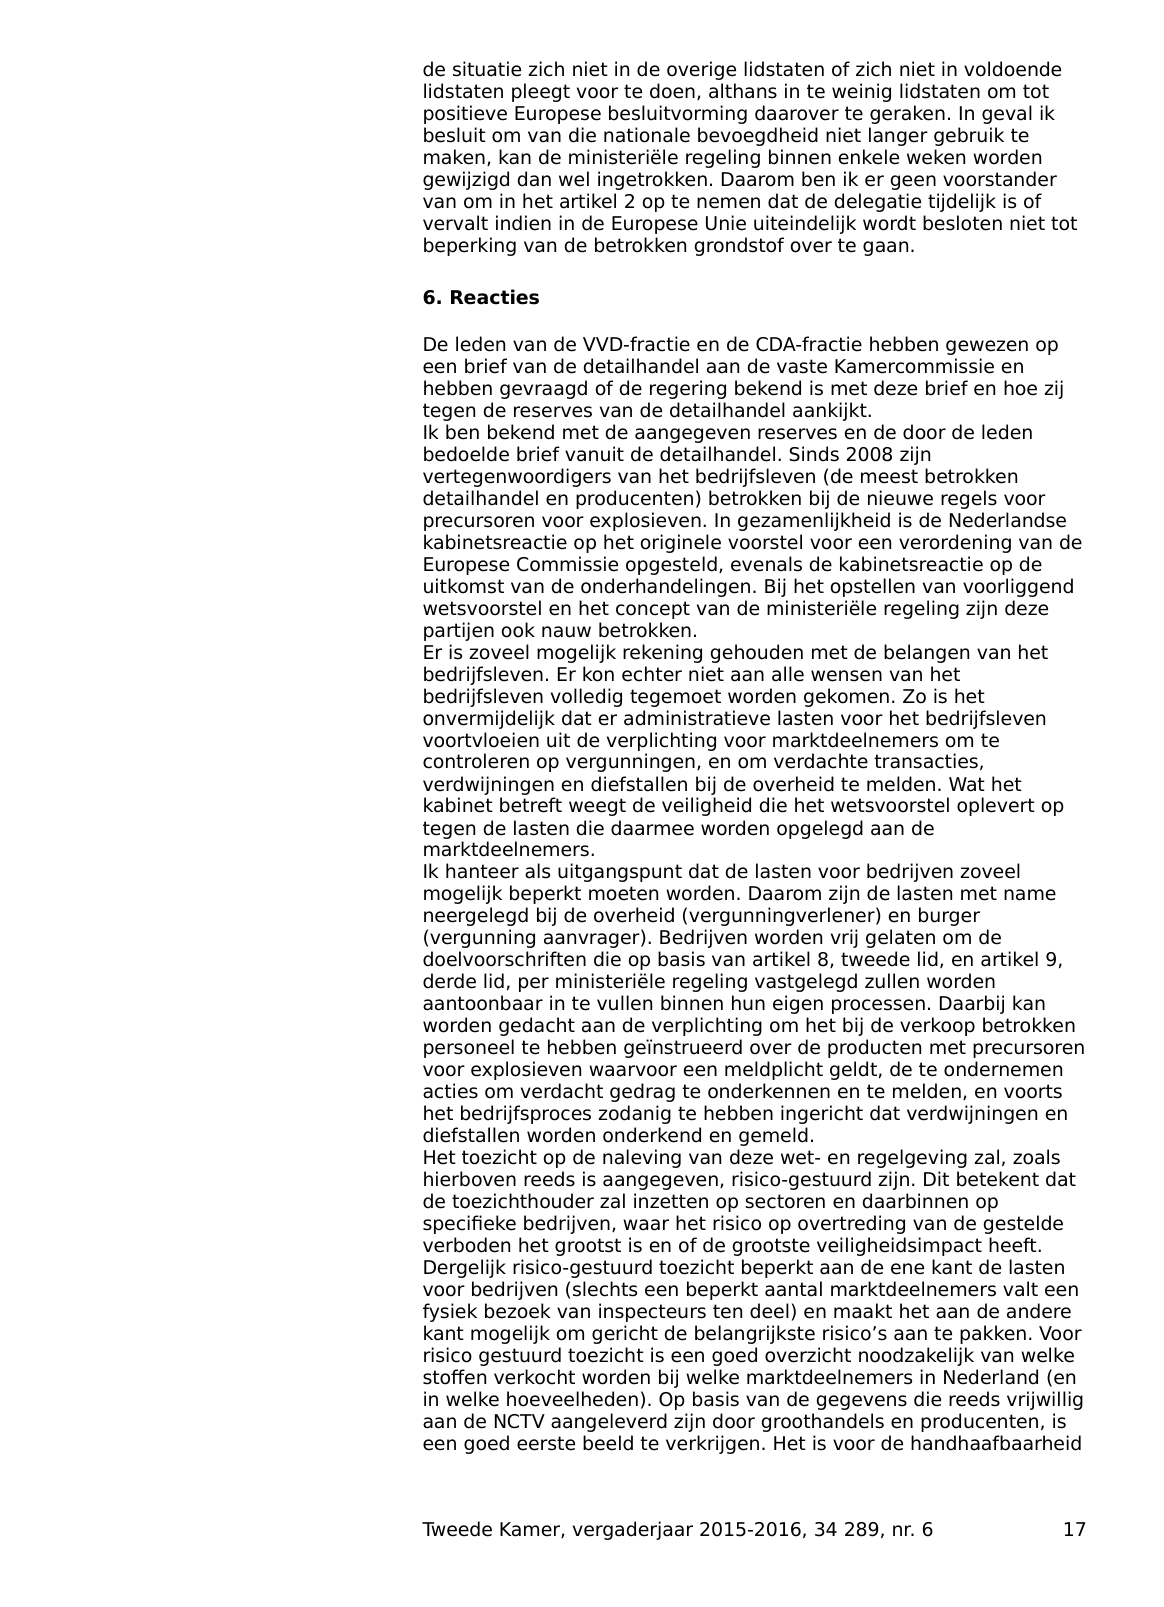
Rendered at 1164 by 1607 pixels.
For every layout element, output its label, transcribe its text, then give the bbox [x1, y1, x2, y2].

text Ik ben bekend met de aangegeven reserves en de door de leden bedoelde brief vanuit de detailhandel. Sinds 2008 zijn vertegenwoordigers van het bedrijfsleven (de meest betrokken detailhandel en producenten) betrokken bij de nieuwe regels voor precursoren voor explosieven. In gezamenlijkheid is de Nederlandse kabinetsreactie op het originele voorstel voor een verordening van de Europese Commissie opgesteld, evenals de kabinetsreactie op de uitkomst van de onderhandelingen. Bij het opstellen van voorliggend wetsvoorstel en het concept van de ministeriële regeling zijn deze partijen ook nauw betrokken. [422, 422, 1087, 642]
subtitle 6. Reacties [422, 287, 1087, 309]
text de situatie zich niet in de overige lidstaten of zich niet in voldoende lidstaten pleegt voor te doen, althans in te weinig lidstaten om tot positieve Europese besluitvorming daarover te geraken. In geval ik besluit om van die nationale bevoegdheid niet langer gebruik te maken, kan de ministeriële regeling binnen enkele weken worden gewijzigd dan wel ingetrokken. Daarom ben ik er geen voorstander van om in het artikel 2 op te nemen dat de delegatie tijdelijk is of vervalt indien in de Europese Unie uiteindelijk wordt besloten niet tot beperking van de betrokken grondstof over te gaan. [422, 59, 1087, 257]
text De leden van de VVD-fractie en de CDA-fractie hebben gewezen op een brief van de detailhandel aan de vaste Kamercommissie en hebben gevraagd of de regering bekend is met deze brief en hoe zij tegen de reserves van de detailhandel aankijkt. [422, 334, 1087, 422]
text Het toezicht op de naleving van deze wet- en regelgeving zal, zoals hierboven reeds is aangegeven, risico-gestuurd zijn. Dit betekent dat de toezichthouder zal inzetten op sectoren en daarbinnen op specifieke bedrijven, waar het risico op overtreding van de gestelde verboden het grootst is en of de grootste veiligheidsimpact heeft. Dergelijk risico-gestuurd toezicht beperkt aan de ene kant de lasten voor bedrijven (slechts een beperkt aantal marktdeelnemers valt een fysiek bezoek van inspecteurs ten deel) en maakt het aan de andere kant mogelijk om gericht de belangrijkste risico’s aan te pakken. Voor risico gestuurd toezicht is een goed overzicht noodzakelijk van welke stoffen verkocht worden bij welke marktdeelnemers in Nederland (en in welke hoeveelheden). Op basis van de gegevens die reeds vrijwillig aan de NCTV aangeleverd zijn door groothandels en producenten, is een goed eerste beeld te verkrijgen. Het is voor de handhaafbaarheid [422, 1147, 1087, 1455]
text Er is zoveel mogelijk rekening gehouden met de belangen van het bedrijfsleven. Er kon echter niet aan alle wensen van het bedrijfsleven volledig tegemoet worden gekomen. Zo is het onvermijdelijk dat er administratieve lasten voor het bedrijfsleven voortvloeien uit de verplichting voor marktdeelnemers om te controleren op vergunningen, en om verdachte transacties, verdwijningen en diefstallen bij de overheid te melden. Wat het kabinet betreft weegt de veiligheid die het wetsvoorstel oplevert op tegen de lasten die daarmee worden opgelegd aan de marktdeelnemers. [422, 642, 1087, 861]
text Ik hanteer als uitgangspunt dat de lasten voor bedrijven zoveel mogelijk beperkt moeten worden. Daarom zijn de lasten met name neergelegd bij de overheid (vergunningverlener) en burger (vergunning aanvrager). Bedrijven worden vrij gelaten om de doelvoorschriften die op basis van artikel 8, tweede lid, en artikel 9, derde lid, per ministeriële regeling vastgelegd zullen worden aantoonbaar in te vullen binnen hun eigen processen. Daarbij kan worden gedacht aan de verplichting om het bij de verkoop betrokken personeel te hebben geïnstrueerd over de producten met precursoren voor explosieven waarvoor een meldplicht geldt, de te ondernemen acties om verdacht gedrag te onderkennen en te melden, en voorts het bedrijfsproces zodanig te hebben ingericht dat verdwijningen en diefstallen worden onderkend en gemeld. [422, 861, 1087, 1147]
